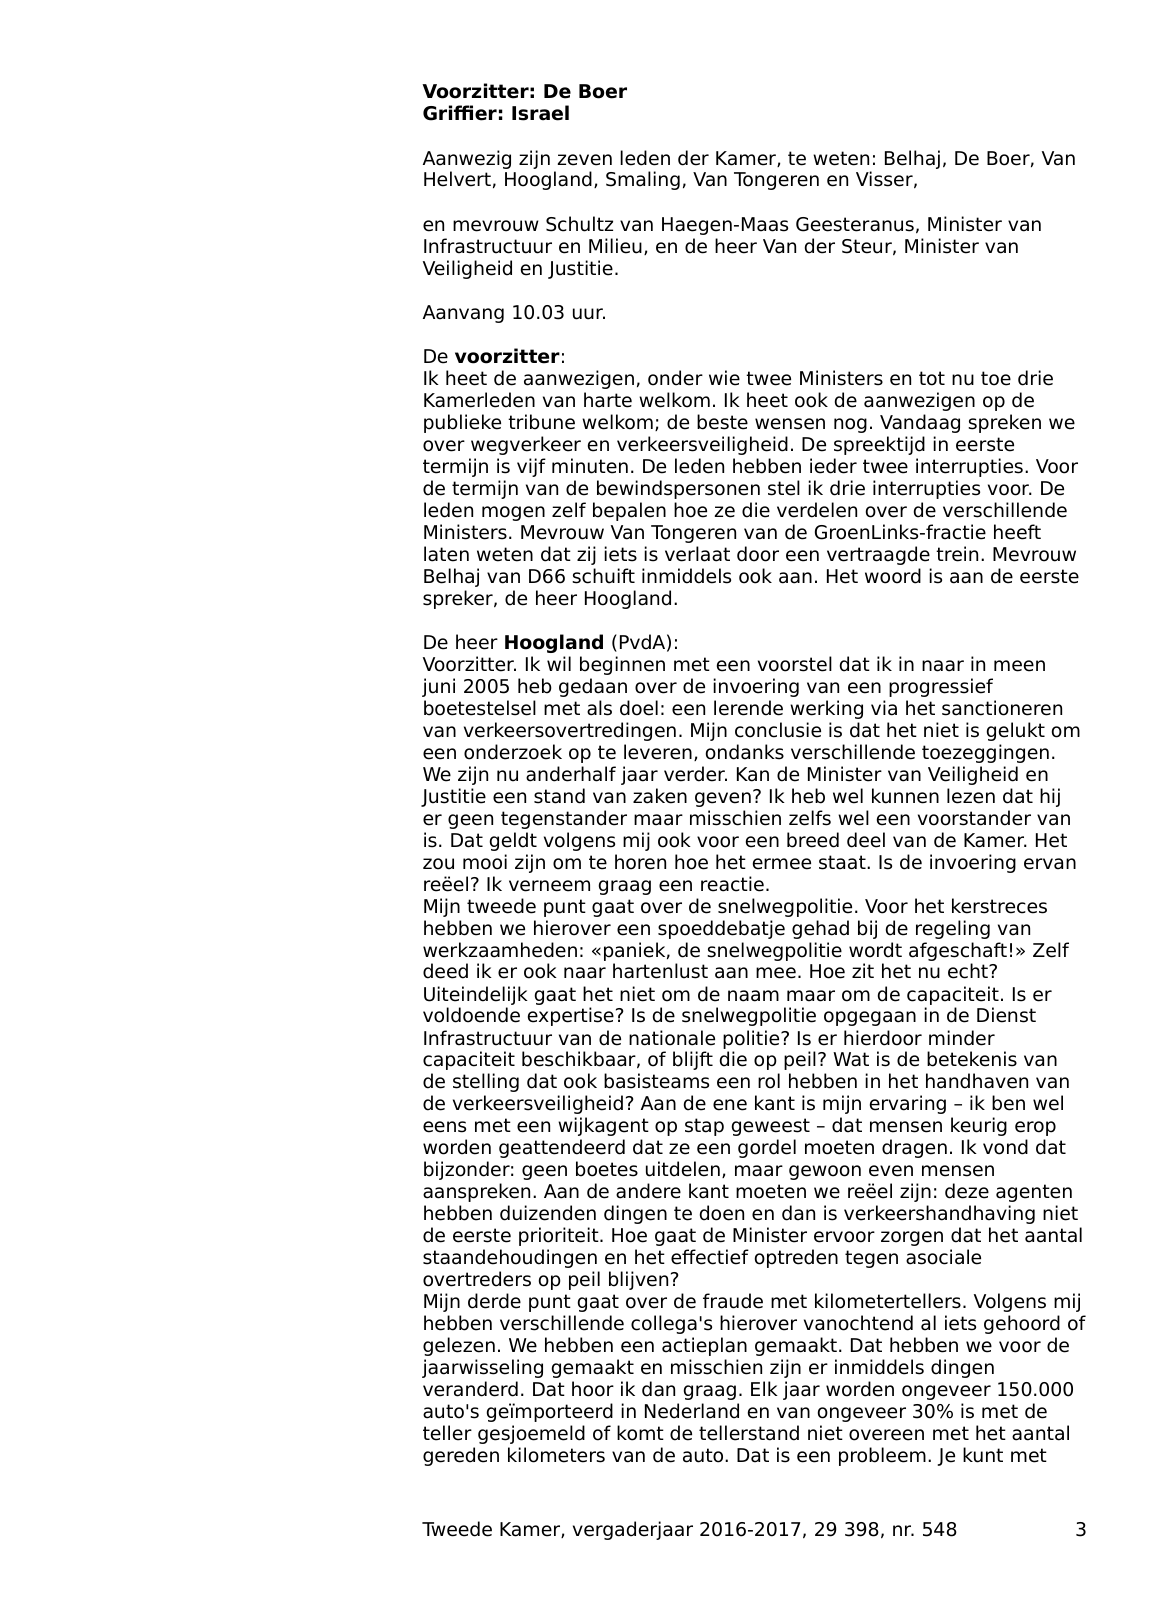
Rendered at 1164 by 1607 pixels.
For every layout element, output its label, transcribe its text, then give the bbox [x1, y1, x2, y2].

text en mevrouw Schultz van Haegen-Maas Geesteranus, Minister van Infrastructuur en Milieu, en de heer Van der Steur, Minister van Veiligheid en Justitie. [422, 213, 1087, 279]
text Griffier: Israel [422, 103, 1087, 125]
text Aanwezig zijn zeven leden der Kamer, te weten: Belhaj, De Boer, Van Helvert, Hoogland, Smaling, Van Tongeren en Visser, [422, 147, 1087, 191]
text Aanvang 10.03 uur. [422, 302, 1087, 324]
text Mijn derde punt gaat over de fraude met kilometertellers. Volgens mij hebben verschillende collega's hierover vanochtend al iets gehoord of gelezen. We hebben een actieplan gemaakt. Dat hebben we voor de jaarwisseling gemaakt en misschien zijn er inmiddels dingen veranderd. Dat hoor ik dan graag. Elk jaar worden ongeveer 150.000 auto's geïmporteerd in Nederland en van ongeveer 30% is met de teller gesjoemeld of komt de tellerstand niet overeen met het aantal gereden kilometers van de auto. Dat is een probleem. Je kunt met [422, 1291, 1087, 1467]
text De heer Hoogland (PvdA): [422, 632, 1087, 654]
text Voorzitter: De Boer [422, 81, 1087, 103]
text Ik heet de aanwezigen, onder wie twee Ministers en tot nu toe drie Kamerleden van harte welkom. Ik heet ook de aanwezigen op de publieke tribune welkom; de beste wensen nog. Vandaag spreken we over wegverkeer en verkeersveiligheid. De spreektijd in eerste termijn is vijf minuten. De leden hebben ieder twee interrupties. Voor de termijn van de bewindspersonen stel ik drie interrupties voor. De leden mogen zelf bepalen hoe ze die verdelen over de verschillende Ministers. Mevrouw Van Tongeren van de GroenLinks-fractie heeft laten weten dat zij iets is verlaat door een vertraagde trein. Mevrouw Belhaj van D66 schuift inmiddels ook aan. Het woord is aan de eerste spreker, de heer Hoogland. [422, 368, 1087, 609]
text De voorzitter: [422, 346, 1087, 368]
text Mijn tweede punt gaat over de snelwegpolitie. Voor het kerstreces hebben we hierover een spoeddebatje gehad bij de regeling van werkzaamheden: «paniek, de snelwegpolitie wordt afgeschaft!» Zelf deed ik er ook naar hartenlust aan mee. Hoe zit het nu echt? Uiteindelijk gaat het niet om de naam maar om de capaciteit. Is er voldoende expertise? Is de snelwegpolitie opgegaan in de Dienst Infrastructuur van de nationale politie? Is er hierdoor minder capaciteit beschikbaar, of blijft die op peil? Wat is de betekenis van de stelling dat ook basisteams een rol hebben in het handhaven van de verkeersveiligheid? Aan de ene kant is mijn ervaring – ik ben wel eens met een wijkagent op stap geweest – dat mensen keurig erop worden geattendeerd dat ze een gordel moeten dragen. Ik vond dat bijzonder: geen boetes uitdelen, maar gewoon even mensen aanspreken. Aan de andere kant moeten we reëel zijn: deze agenten hebben duizenden dingen te doen en dan is verkeershandhaving niet de eerste prioriteit. Hoe gaat de Minister ervoor zorgen dat het aantal staandehoudingen en het effectief optreden tegen asociale overtreders op peil blijven? [422, 896, 1087, 1291]
text Voorzitter. Ik wil beginnen met een voorstel dat ik in naar in meen juni 2005 heb gedaan over de invoering van een progressief boetestelsel met als doel: een lerende werking via het sanctioneren van verkeersovertredingen. Mijn conclusie is dat het niet is gelukt om een onderzoek op te leveren, ondanks verschillende toezeggingen. We zijn nu anderhalf jaar verder. Kan de Minister van Veiligheid en Justitie een stand van zaken geven? Ik heb wel kunnen lezen dat hij er geen tegenstander maar misschien zelfs wel een voorstander van is. Dat geldt volgens mij ook voor een breed deel van de Kamer. Het zou mooi zijn om te horen hoe het ermee staat. Is de invoering ervan reëel? Ik verneem graag een reactie. [422, 654, 1087, 896]
